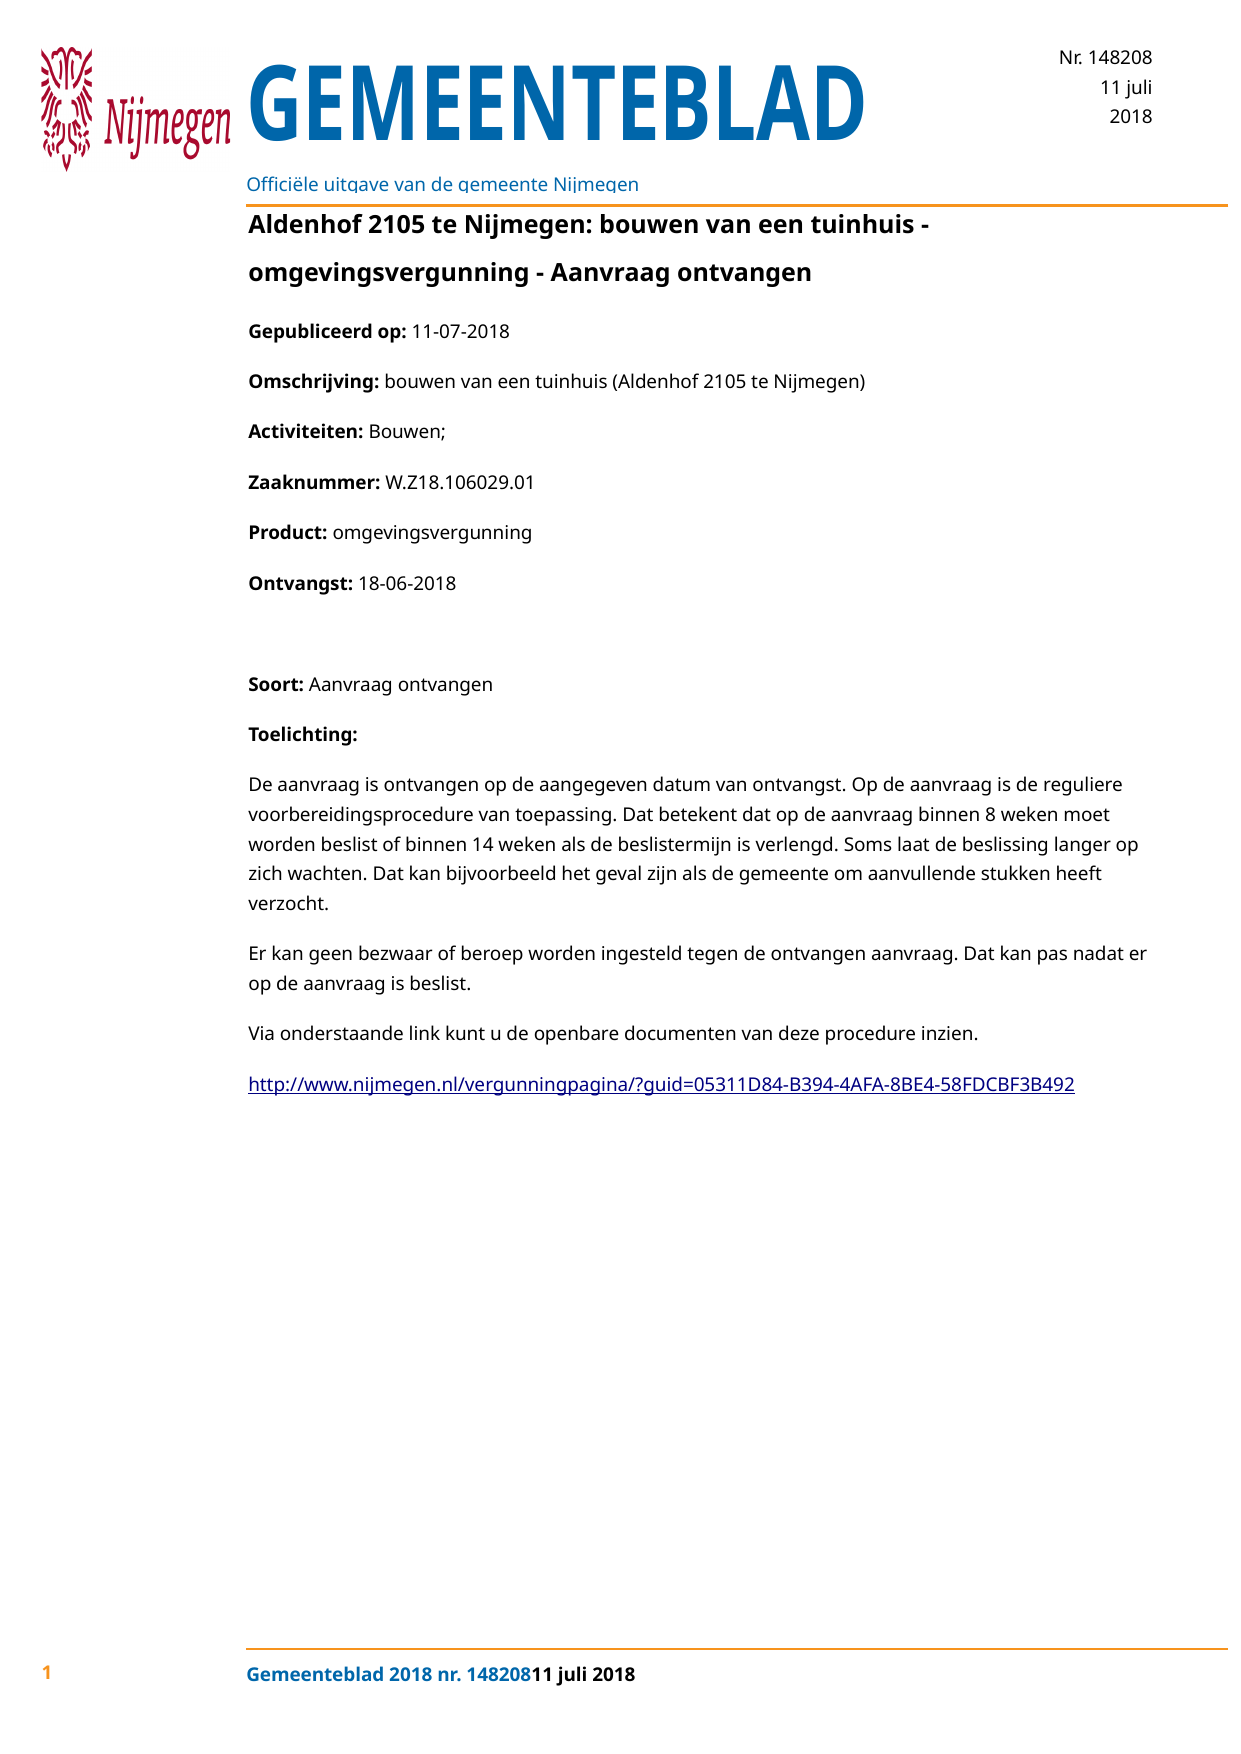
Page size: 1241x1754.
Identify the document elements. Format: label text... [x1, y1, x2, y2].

text Activiteiten: Bouwen; [248, 419, 1152, 444]
text Toelichting: [248, 721, 1152, 747]
text Product: omgevingsvergunning [248, 519, 1152, 545]
text De aanvraag is ontvangen op de aangegeven datum van ontvangst. Op de aanvraag is de reguliere voorbereidingsprocedure van toepassing. Dat betekent dat op de aanvraag binnen 8 weken moet worden beslist of binnen 14 weken als de beslistermijn is verlengd. Soms laat de beslissing langer op zich wachten. Dat kan bijvoorbeeld het geval zijn als de gemeente om aanvullende stukken heeft verzocht. [248, 772, 1152, 916]
picture [41, 47, 231, 172]
text Omschrijving: bouwen van een tuinhuis (Aldenhof 2105 te Nijmegen) [248, 368, 1152, 394]
text Ontvangst: 18-06-2018 [248, 570, 1152, 596]
text Gepubliceerd op: 11-07-2018 [248, 318, 1152, 344]
text Zaaknummer: W.Z18.106029.01 [248, 469, 1152, 495]
text Via onderstaande link kunt u de openbare documenten van deze procedure inzien. [248, 1020, 1152, 1046]
text Er kan geen bezwaar of beroep worden ingesteld tegen de ontvangen aanvraag. Dat kan pas nadat er op de aanvraag is beslist. [248, 940, 1152, 996]
text Aldenhof 2105 te Nijmegen: bouwen van een tuinhuis - omgevingsvergunning - Aanvraag ontvangen [248, 207, 1152, 288]
text http://www.nijmegen.nl/vergunningpagina/?guid=05311D84-B394-4AFA-8BE4-58FDCBF3B492 [248, 1071, 1152, 1097]
text Soort: Aanvraag ontvangen [248, 671, 1152, 697]
